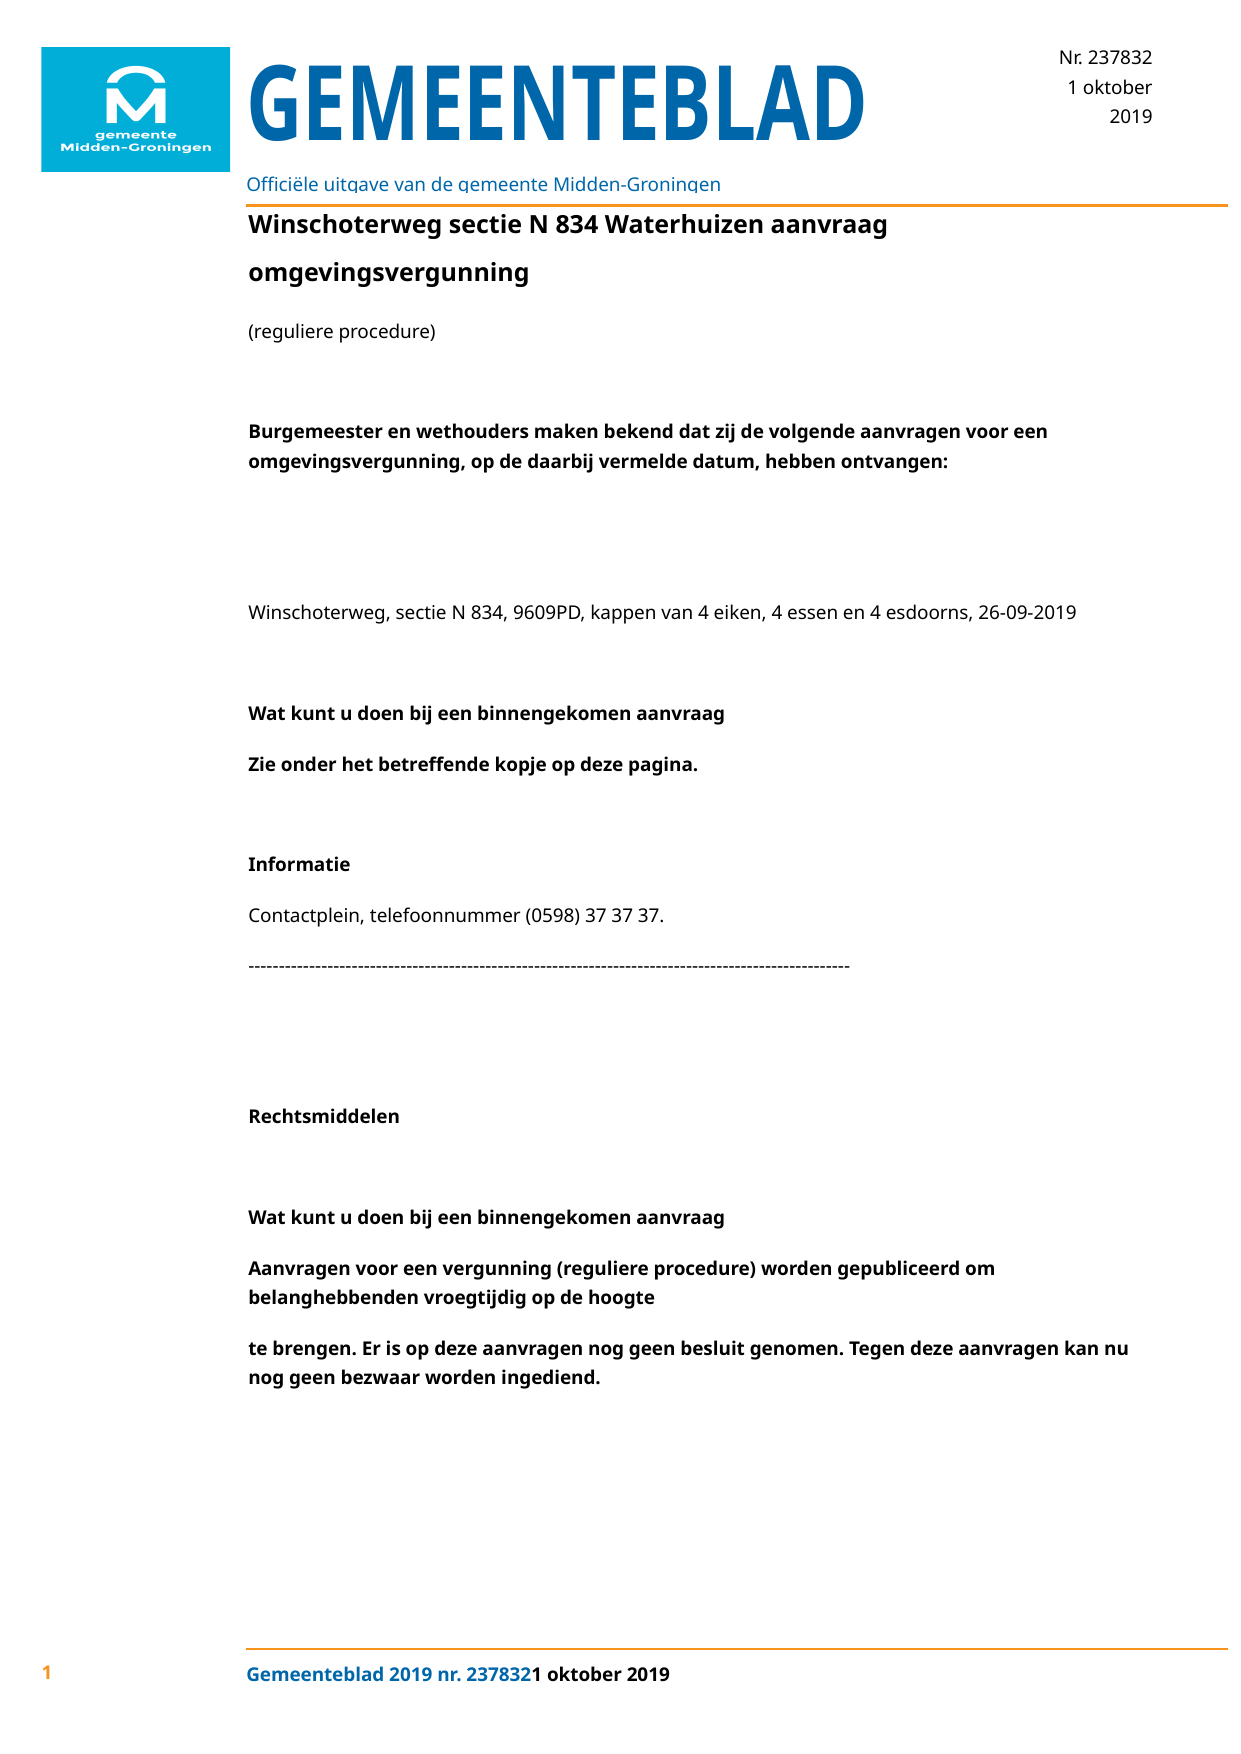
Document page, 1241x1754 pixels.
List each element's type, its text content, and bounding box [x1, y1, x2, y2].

text Aanvragen voor een vergunning (reguliere procedure) worden gepubliceerd om belanghebbenden vroegtijdig op de hoogte [248, 1255, 1152, 1310]
picture [108, 66, 164, 82]
text Winschoterweg sectie N 834 Waterhuizen aanvraag omgevingsvergunning [248, 207, 1152, 288]
text Wat kunt u doen bij een binnengekomen aanvraag [248, 700, 1152, 726]
text Zie onder het betreffende kopje op deze pagina. [248, 751, 1152, 777]
text Rechtsmiddelen [248, 1104, 1152, 1129]
picture [107, 89, 165, 122]
text --------------------------------------------------------------------------------------------------- [248, 952, 1152, 978]
text Contactplein, telefoonnummer (0598) 37 37 37. [248, 902, 1152, 928]
text Informatie [248, 852, 1152, 877]
text (reguliere procedure) [248, 318, 1152, 344]
text Wat kunt u doen bij een binnengekomen aanvraag [248, 1204, 1152, 1230]
text te brengen. Er is op deze aanvragen nog geen besluit genomen. Tegen deze aanvragen kan nu nog geen bezwaar worden ingediend. [248, 1335, 1152, 1390]
text Winschoterweg, sectie N 834, 9609PD, kappen van 4 eiken, 4 essen en 4 esdoorns, 26-09-2019 [248, 599, 1152, 625]
picture [184, 146, 190, 153]
text Burgemeester en wethouders maken bekend dat zij de volgende aanvragen voor een omgevingsvergunning, op de daarbij vermelde datum, hebben ontvangen: [248, 419, 1152, 474]
